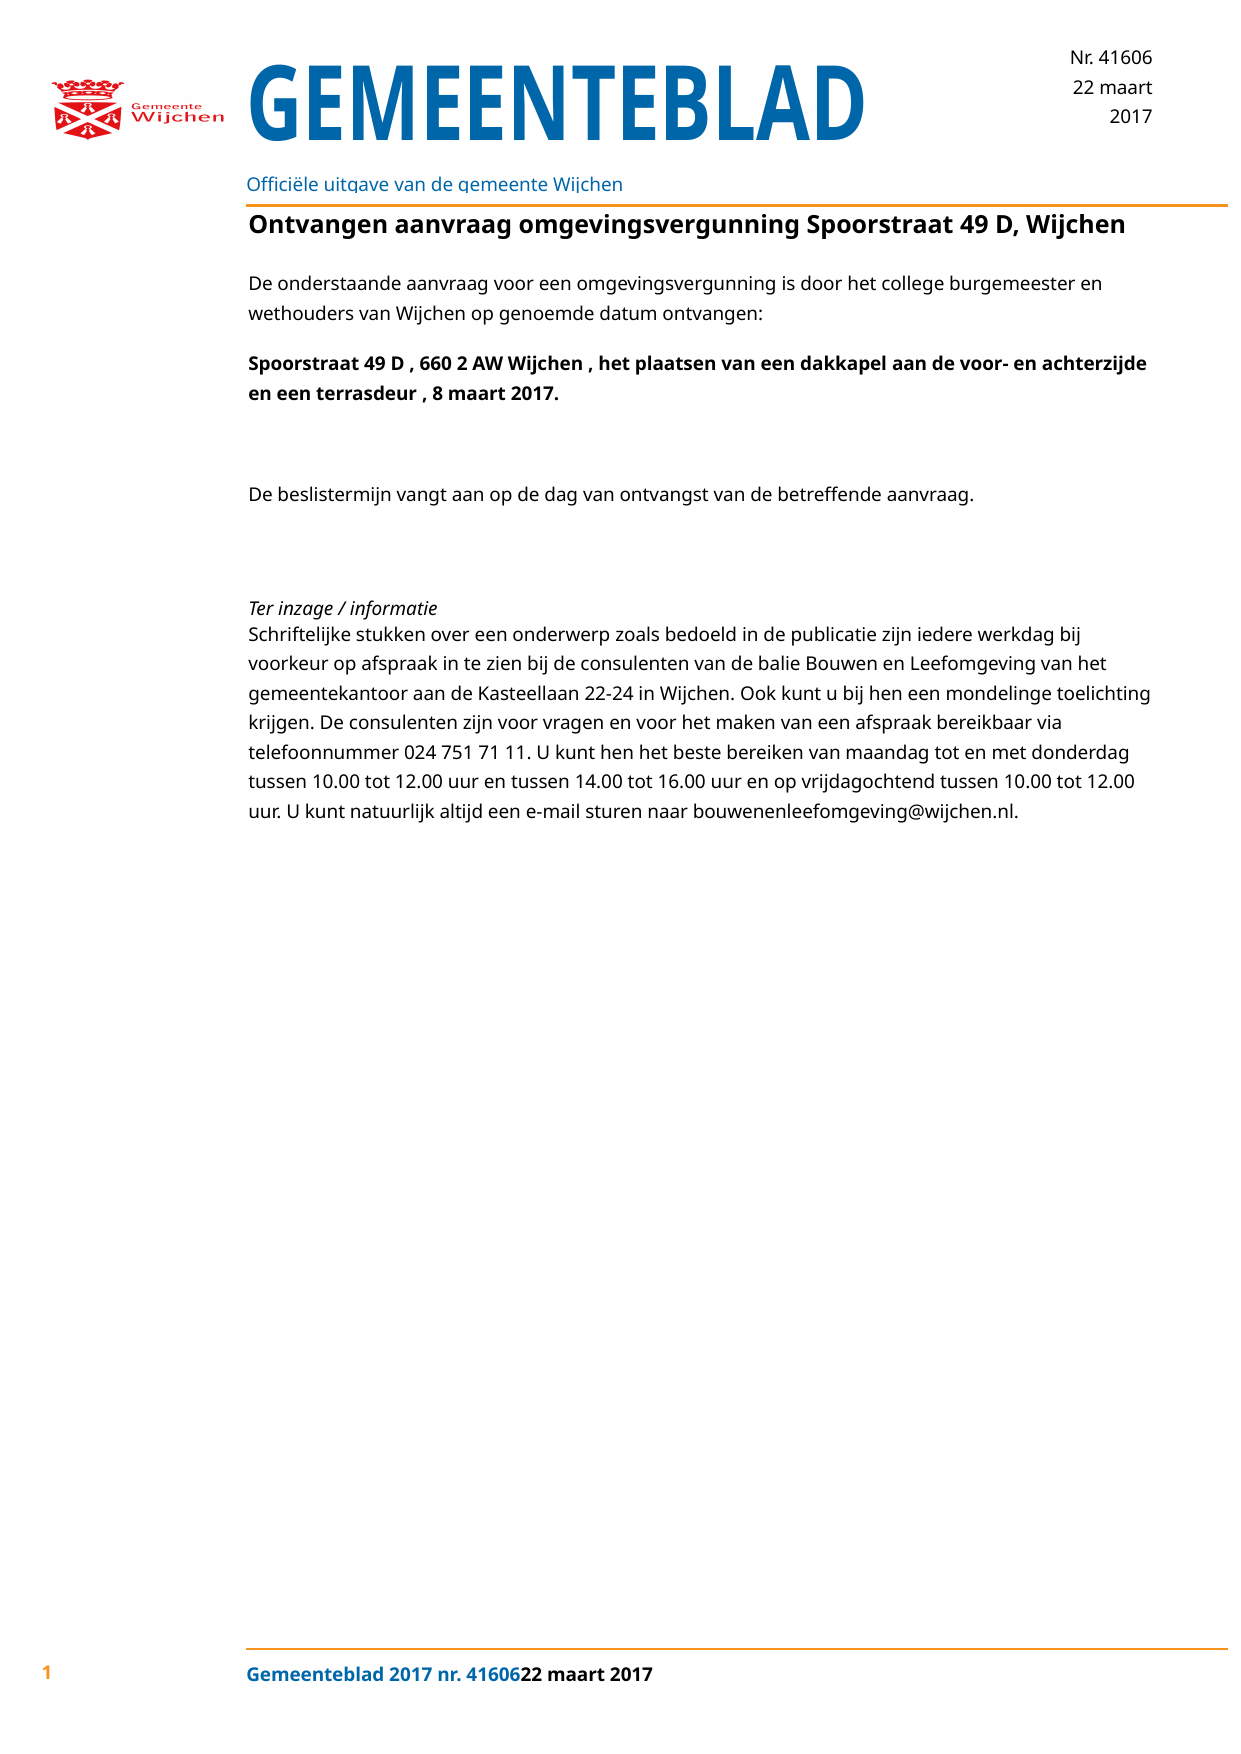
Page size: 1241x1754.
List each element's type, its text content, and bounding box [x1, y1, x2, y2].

text De beslistermijn vangt aan op de dag van ontvangst van de betreffende aanvraag. [248, 481, 1152, 506]
picture [41, 47, 231, 172]
text Ter inzage / informatie [248, 595, 1152, 621]
text Ontvangen aanvraag omgevingsvergunning Spoorstraat 49 D, Wijchen [248, 207, 1152, 241]
text De onderstaande aanvraag voor een omgevingsvergunning is door het college burgemeester en wethouders van Wijchen op genoemde datum ontvangen: [248, 270, 1152, 326]
text Spoorstraat 49 D , 660 2 AW Wijchen , het plaatsen van een dakkapel aan de voor- en achterzijde en een terrasdeur , 8 maart 2017. [248, 350, 1152, 406]
text Schriftelijke stukken over een onderwerp zoals bedoeld in de publicatie zijn iedere werkdag bij voorkeur op afspraak in te zien bij de consulenten van de balie Bouwen en Leefomgeving van het gemeentekantoor aan de Kasteellaan 22-24 in Wijchen. Ook kunt u bij hen een mondelinge toelichting krijgen. De consulenten zijn voor vragen en voor het maken van een afspraak bereikbaar via telefoonnummer 024 751 71 11. U kunt hen het beste bereiken van maandag tot en met donderdag tussen 10.00 tot 12.00 uur en tussen 14.00 tot 16.00 uur en op vrijdagochtend tussen 10.00 tot 12.00 uur. U kunt natuurlijk altijd een e-mail sturen naar bouwenenleefomgeving@wijchen.nl. [248, 621, 1152, 824]
